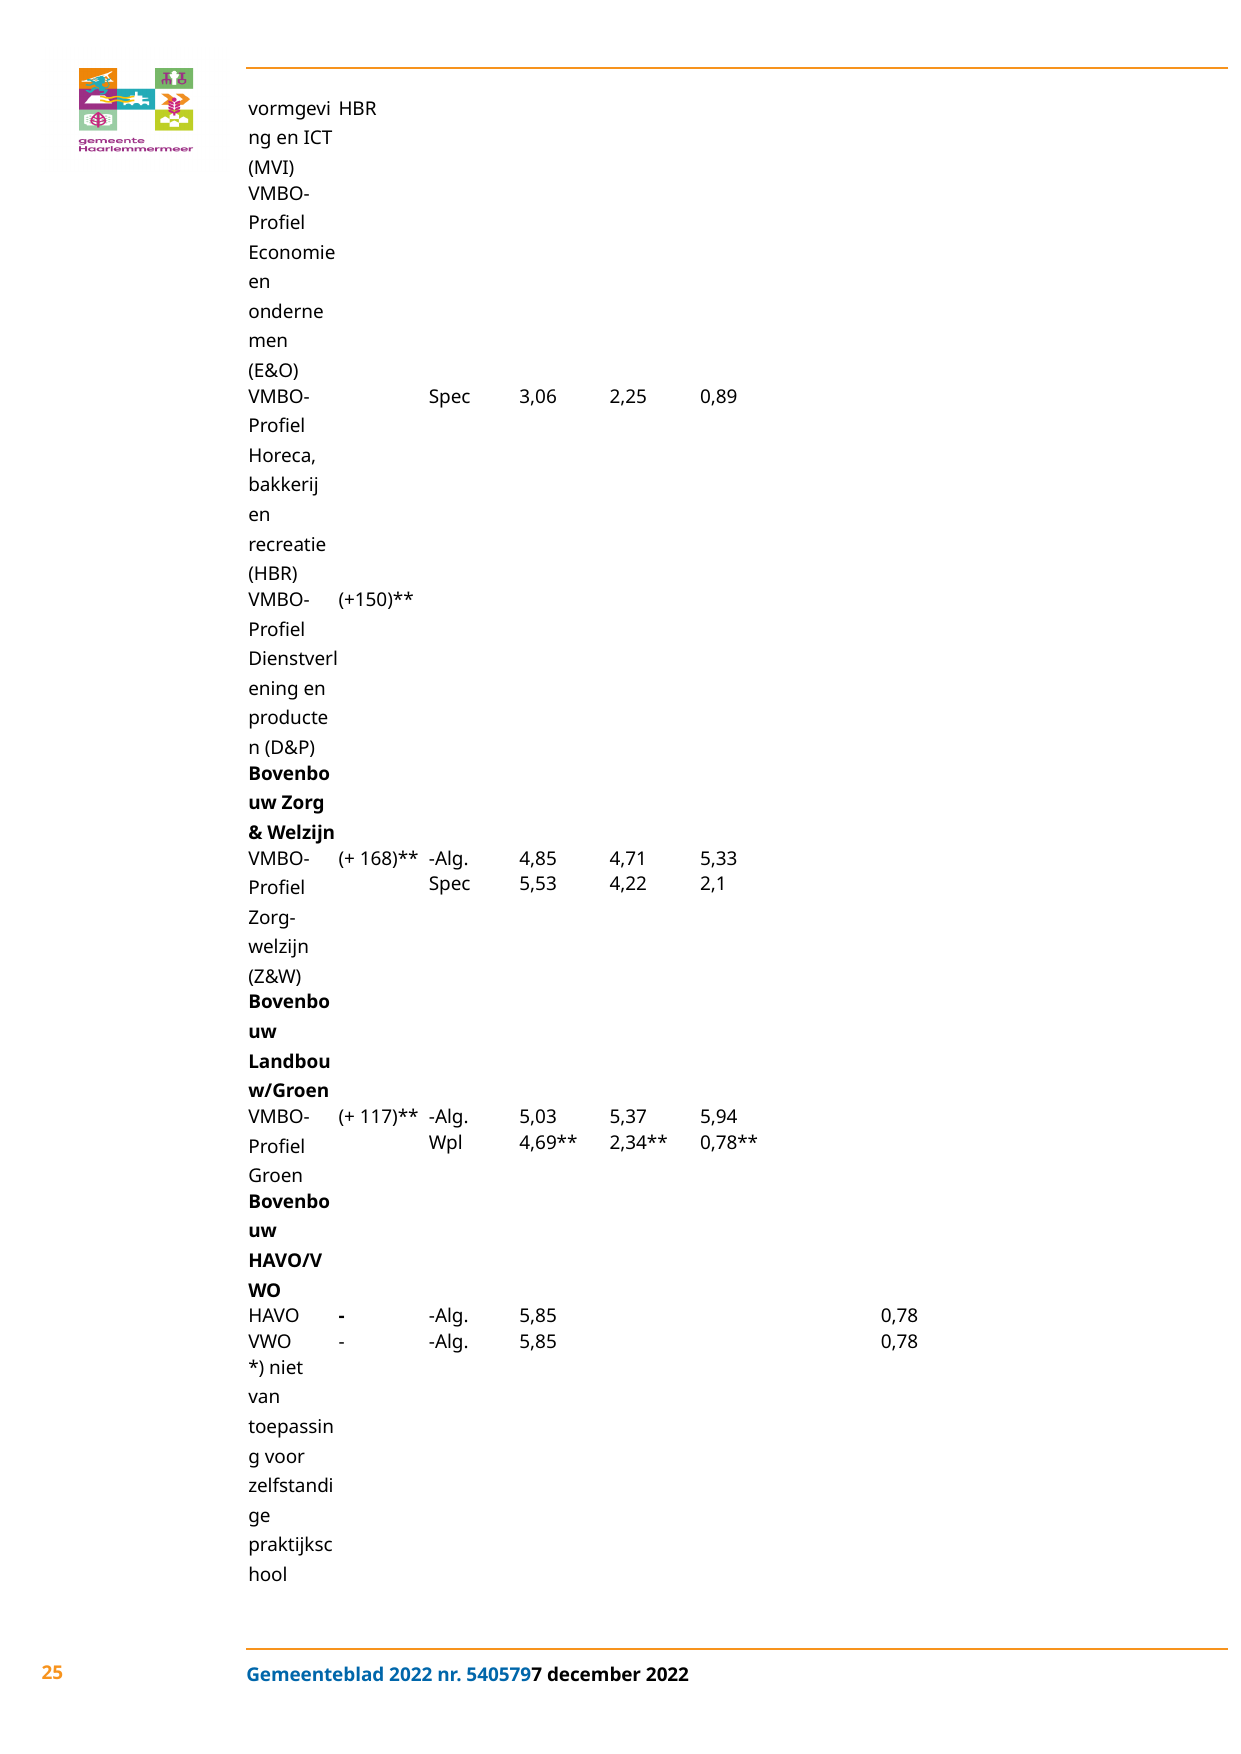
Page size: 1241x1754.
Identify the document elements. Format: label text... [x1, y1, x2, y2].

table_cell 5,33 [700, 845, 790, 870]
table_cell (+ 168)** [338, 845, 429, 989]
table_cell [609, 989, 700, 1103]
table_cell [881, 1188, 971, 1303]
table_cell Wpl [429, 1129, 519, 1188]
table_cell [790, 1328, 881, 1354]
table_cell -Alg. [429, 1303, 519, 1328]
table_cell 4,85 [519, 845, 609, 870]
table_cell 2,1 [700, 870, 790, 989]
table_cell 5,37 [609, 1103, 700, 1129]
table_cell vormgeving en ICT (MVI) [248, 95, 338, 180]
table_cell [519, 1354, 609, 1587]
table_cell -Alg. [429, 1328, 519, 1354]
table_cell [790, 1188, 881, 1303]
table_cell [790, 383, 881, 586]
table_cell [971, 1188, 1061, 1303]
table_cell 0,78 [881, 1328, 1152, 1354]
table_cell [790, 180, 881, 383]
table_cell [338, 1188, 429, 1303]
table_cell [971, 1354, 1061, 1587]
table_cell [609, 1188, 700, 1303]
table_cell [790, 1129, 881, 1188]
table_cell [700, 1354, 790, 1587]
table_cell [338, 989, 429, 1103]
table_cell VMBO- Profiel Zorg-welzijn (Z&W) [248, 845, 338, 989]
table_cell [519, 1188, 609, 1303]
table_cell -Alg. [429, 845, 519, 870]
table_cell 5,94 [700, 1103, 790, 1129]
table_cell [609, 760, 700, 845]
table_cell [429, 95, 519, 383]
table_cell [881, 95, 971, 1188]
table_cell [790, 1103, 881, 1129]
table_cell 0,78** [700, 1129, 790, 1188]
table_cell [1061, 95, 1152, 1188]
table_cell Bovenbouw Zorg & Welzijn [248, 760, 338, 845]
picture [41, 47, 231, 172]
table_cell Spec [429, 383, 519, 760]
table_cell 5,85 [519, 1328, 790, 1354]
table_cell [790, 989, 881, 1103]
table_cell 5,85 [519, 1303, 790, 1328]
table_cell [700, 989, 790, 1103]
table_cell 4,69** [519, 1129, 609, 1188]
table_cell (+ 117)** [338, 1103, 429, 1188]
table_cell 2,34** [609, 1129, 700, 1188]
table_cell - [338, 1328, 429, 1354]
table_cell [1061, 1354, 1152, 1587]
table_cell [609, 95, 700, 383]
table_cell - [338, 1303, 429, 1328]
table_cell 0,89 [700, 383, 790, 760]
table_cell (+150)** [338, 586, 429, 760]
table_cell [1061, 1188, 1152, 1303]
table_cell 4,71 [609, 845, 700, 870]
table_cell [700, 1188, 790, 1303]
table_cell [338, 1354, 429, 1587]
table_cell [790, 1303, 881, 1328]
table_cell 3,06 [519, 383, 609, 760]
table_cell VMBO- Profiel Groen [248, 1103, 338, 1188]
table_cell 4,22 [609, 870, 700, 989]
table_cell VMBO- Profiel Dienstverlening en producten (D&P) [248, 586, 338, 760]
table_cell [790, 1354, 881, 1587]
table_cell HBR [338, 95, 429, 586]
table_cell [519, 95, 609, 383]
table_cell VMBO- Profiel Horeca, bakkerij en recreatie (HBR) [248, 383, 338, 586]
table_cell [790, 586, 881, 760]
table_cell Bovenbouw Landbouw/Groen [248, 989, 338, 1103]
table_cell [790, 870, 881, 989]
table_cell VMBO- Profiel Economie en ondernemen (E&O) [248, 180, 338, 383]
table_cell *) niet van toepassing voor zelfstandige praktijkschool [248, 1354, 338, 1587]
table_cell 0,78 [881, 1303, 1152, 1328]
table_cell VWO [248, 1328, 338, 1354]
table_cell [881, 1354, 971, 1587]
table_cell [700, 760, 790, 845]
table_cell [519, 760, 609, 845]
table_cell [429, 1188, 519, 1303]
table_cell 5,53 [519, 870, 609, 989]
table_cell [429, 989, 519, 1103]
table_cell [429, 1354, 519, 1587]
table_cell [700, 95, 790, 383]
table_cell Bovenbouw HAVO/VWO [248, 1188, 338, 1303]
table_cell HAVO [248, 1303, 338, 1328]
table_cell Spec [429, 870, 519, 989]
table_cell 2,25 [609, 383, 700, 760]
table_cell [790, 845, 881, 870]
table_cell [338, 760, 429, 845]
table_cell [519, 989, 609, 1103]
table_cell [790, 95, 881, 180]
table_cell 5,03 [519, 1103, 609, 1129]
table_cell [971, 95, 1061, 1188]
table_cell [609, 1354, 700, 1587]
table_cell [790, 760, 881, 845]
table_cell [429, 760, 519, 845]
table_cell -Alg. [429, 1103, 519, 1129]
